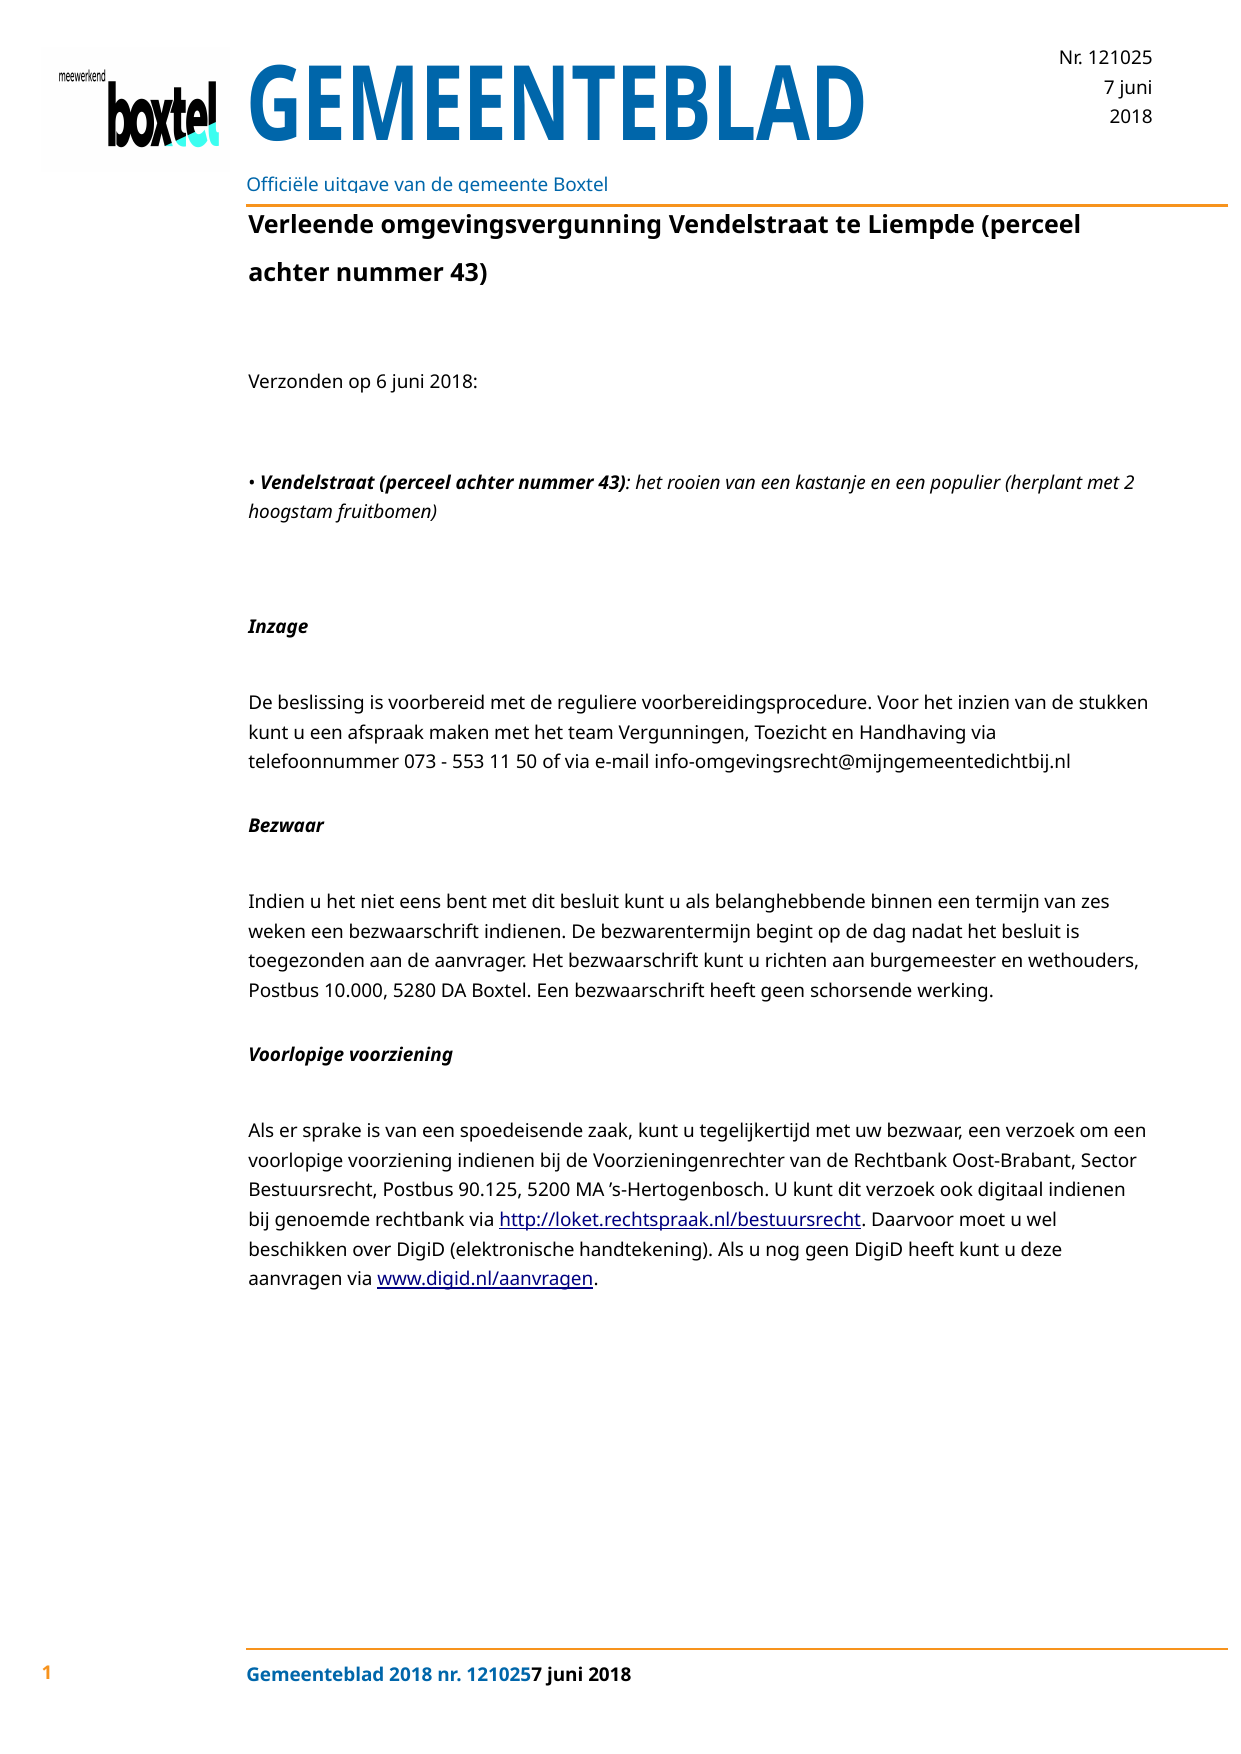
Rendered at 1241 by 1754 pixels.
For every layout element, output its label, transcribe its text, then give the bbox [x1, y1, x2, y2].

text Verleende omgevingsvergunning Vendelstraat te Liempde (perceel achter nummer 43) [248, 207, 1152, 288]
picture [41, 47, 231, 172]
text Verzonden op 6 juni 2018: [248, 368, 1152, 394]
text De beslissing is voorbereid met de reguliere voorbereidingsprocedure. Voor het inzien van de stukken kunt u een afspraak maken met het team Vergunningen, Toezicht en Handhaving via telefoonnummer 073 - 553 11 50 of via e-mail info-omgevingsrecht@mijngemeentedichtbij.nl [248, 689, 1152, 774]
text Indien u het niet eens bent met dit besluit kunt u als belanghebbende binnen een termijn van zes weken een bezwaarschrift indienen. De bezwarentermijn begint op de dag nadat het besluit is toegezonden aan de aanvrager. Het bezwaarschrift kunt u richten aan burgemeester en wethouders, Postbus 10.000, 5280 DA Boxtel. Een bezwaarschrift heeft geen schorsende werking. [248, 888, 1152, 1003]
text Als er sprake is van een spoedeisende zaak, kunt u tegelijkertijd met uw bezwaar, een verzoek om een voorlopige voorziening indienen bij de Voorzieningenrechter van de Rechtbank Oost-Brabant, Sector Bestuursrecht, Postbus 90.125, 5200 MA ’s-Hertogenbosch. U kunt dit verzoek ook digitaal indienen bij genoemde rechtbank via http://loket.rechtspraak.nl/bestuursrecht. Daarvoor moet u wel beschikken over DigiD (elektronische handtekening). Als u nog geen DigiD heeft kunt u deze aanvragen via www.digid.nl/aanvragen. [248, 1117, 1152, 1291]
text Inzage [248, 613, 1152, 639]
text • Vendelstraat (perceel achter nummer 43): het rooien van een kastanje en een populier (herplant met 2 hoogstam fruitbomen) [248, 469, 1152, 524]
text Bezwaar [248, 812, 1152, 838]
text Voorlopige voorziening [248, 1041, 1152, 1067]
